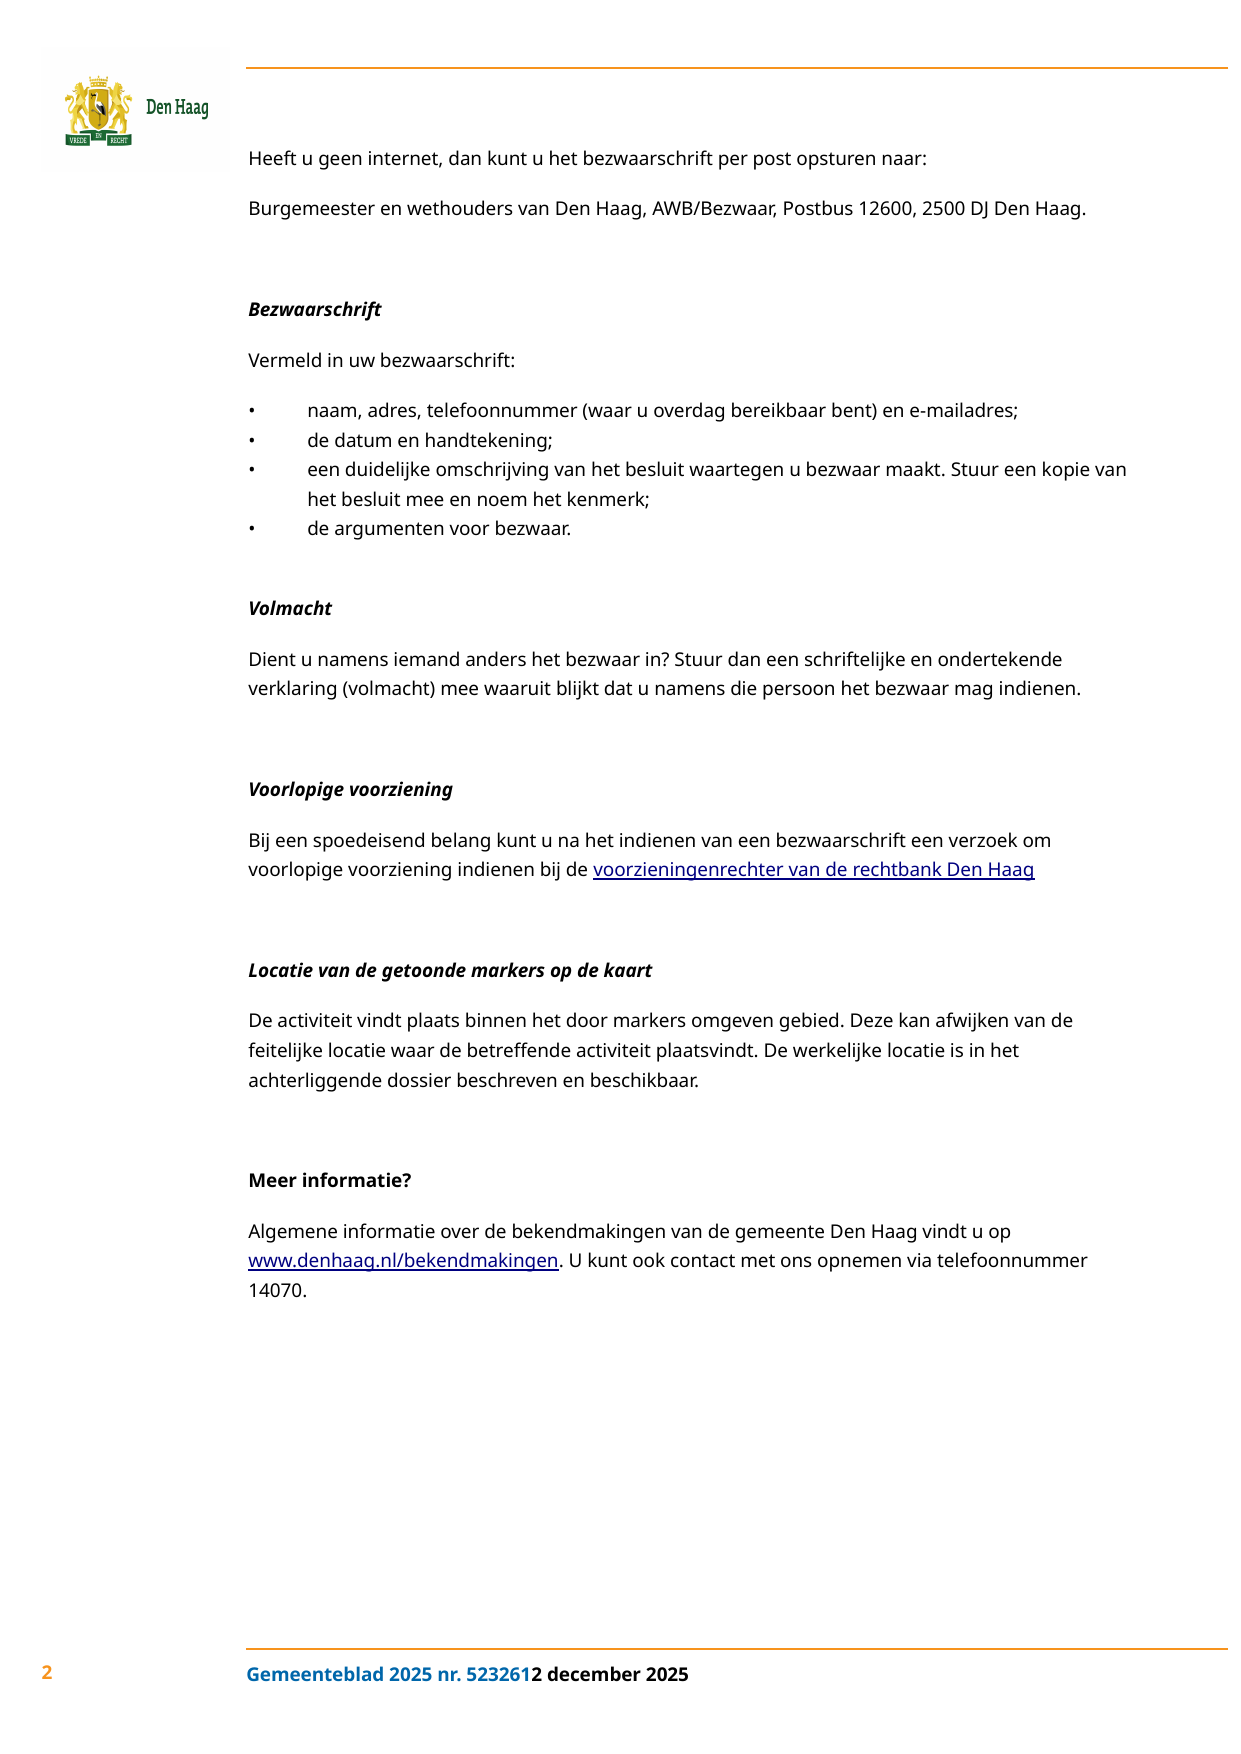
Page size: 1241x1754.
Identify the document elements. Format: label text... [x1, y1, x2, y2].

text Voorlopige voorziening [248, 776, 1152, 802]
list de datum en handtekening; [248, 427, 1152, 453]
text De activiteit vindt plaats binnen het door markers omgeven gebied. Deze kan afwijken van de feitelijke locatie waar de betreffende activiteit plaatsvindt. De werkelijke locatie is in het achterliggende dossier beschreven en beschikbaar. [248, 1008, 1152, 1093]
picture [41, 47, 231, 172]
text Algemene informatie over de bekendmakingen van de gemeente Den Haag vindt u op www.denhaag.nl/bekendmakingen. U kunt ook contact met ons opnemen via telefoonnummer 14070. [248, 1218, 1152, 1303]
text Burgemeester en wethouders van Den Haag, AWB/Bezwaar, Postbus 12600, 2500 DJ Den Haag. [248, 196, 1152, 221]
text Volmacht [248, 596, 1152, 621]
text Locatie van de getoonde markers op de kaart [248, 957, 1152, 983]
text Meer informatie? [248, 1168, 1152, 1193]
text Vermeld in uw bezwaarschrift: [248, 347, 1152, 373]
list een duidelijke omschrijving van het besluit waartegen u bezwaar maakt. Stuur een kopie van het besluit mee en noem het kenmerk; [248, 456, 1152, 512]
text Bezwaarschrift [248, 296, 1152, 322]
text Heeft u geen internet, dan kunt u het bezwaarschrift per post opsturen naar: [248, 145, 1152, 171]
text Dient u namens iemand anders het bezwaar in? Stuur dan een schriftelijke en ondertekende verklaring (volmacht) mee waaruit blijkt dat u namens die persoon het bezwaar mag indienen. [248, 646, 1152, 701]
list de argumenten voor bezwaar. [248, 516, 1152, 541]
text Bij een spoedeisend belang kunt u na het indienen van een bezwaarschrift een verzoek om voorlopige voorziening indienen bij de voorzieningenrechter van de rechtbank Den Haag [248, 827, 1152, 882]
list naam, adres, telefoonnummer (waar u overdag bereikbaar bent) en e-mailadres; [248, 397, 1152, 423]
